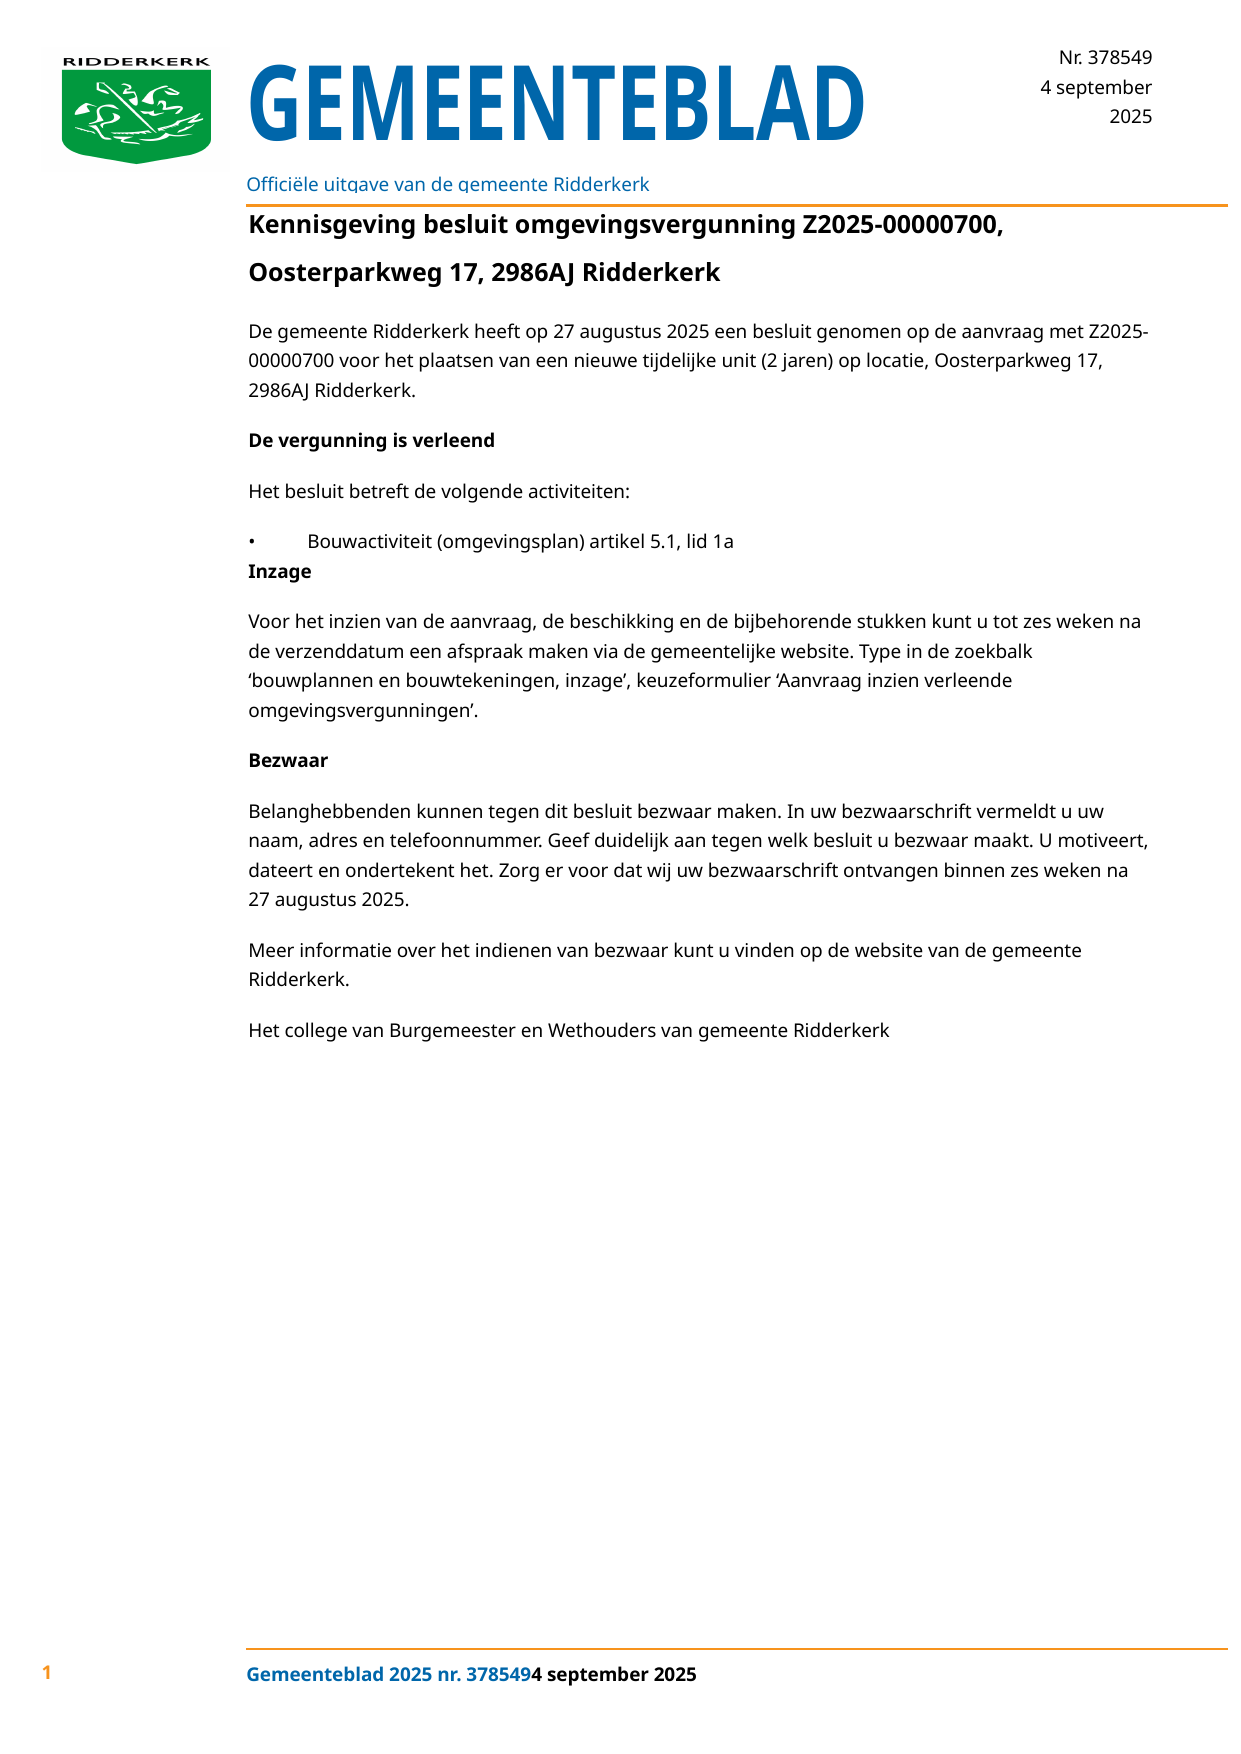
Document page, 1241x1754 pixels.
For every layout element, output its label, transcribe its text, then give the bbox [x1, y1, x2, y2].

text Inzage [248, 558, 1152, 584]
text Meer informatie over het indienen van bezwaar kunt u vinden op de website van de gemeente Ridderkerk. [248, 937, 1152, 992]
text Voor het inzien van de aanvraag, de beschikking en de bijbehorende stukken kunt u tot zes weken na de verzenddatum een afspraak maken via de gemeentelijke website. Type in de zoekbalk ‘bouwplannen en bouwtekeningen, inzage’, keuzeformulier ‘Aanvraag inzien verleende omgevingsvergunningen’. [248, 608, 1152, 723]
text De vergunning is verleend [248, 427, 1152, 453]
text Belanghebbenden kunnen tegen dit besluit bezwaar maken. In uw bezwaarschrift vermeldt u uw naam, adres en telefoonnummer. Geef duidelijk aan tegen welk besluit u bezwaar maakt. U motiveert, dateert en ondertekent het. Zorg er voor dat wij uw bezwaarschrift ontvangen binnen zes weken na 27 augustus 2025. [248, 798, 1152, 912]
text Het besluit betreft de volgende activiteiten: [248, 478, 1152, 504]
text Kennisgeving besluit omgevingsvergunning Z2025-00000700, Oosterparkweg 17, 2986AJ Ridderkerk [248, 207, 1152, 288]
text Het college van Burgemeester en Wethouders van gemeente Ridderkerk [248, 1017, 1152, 1043]
text Bezwaar [248, 747, 1152, 773]
picture [41, 47, 231, 172]
text De gemeente Ridderkerk heeft op 27 augustus 2025 een besluit genomen op de aanvraag met Z2025-00000700 voor het plaatsen van een nieuwe tijdelijke unit (2 jaren) op locatie, Oosterparkweg 17, 2986AJ Ridderkerk. [248, 318, 1152, 403]
list Bouwactiviteit (omgevingsplan) artikel 5.1, lid 1a [248, 528, 1152, 554]
